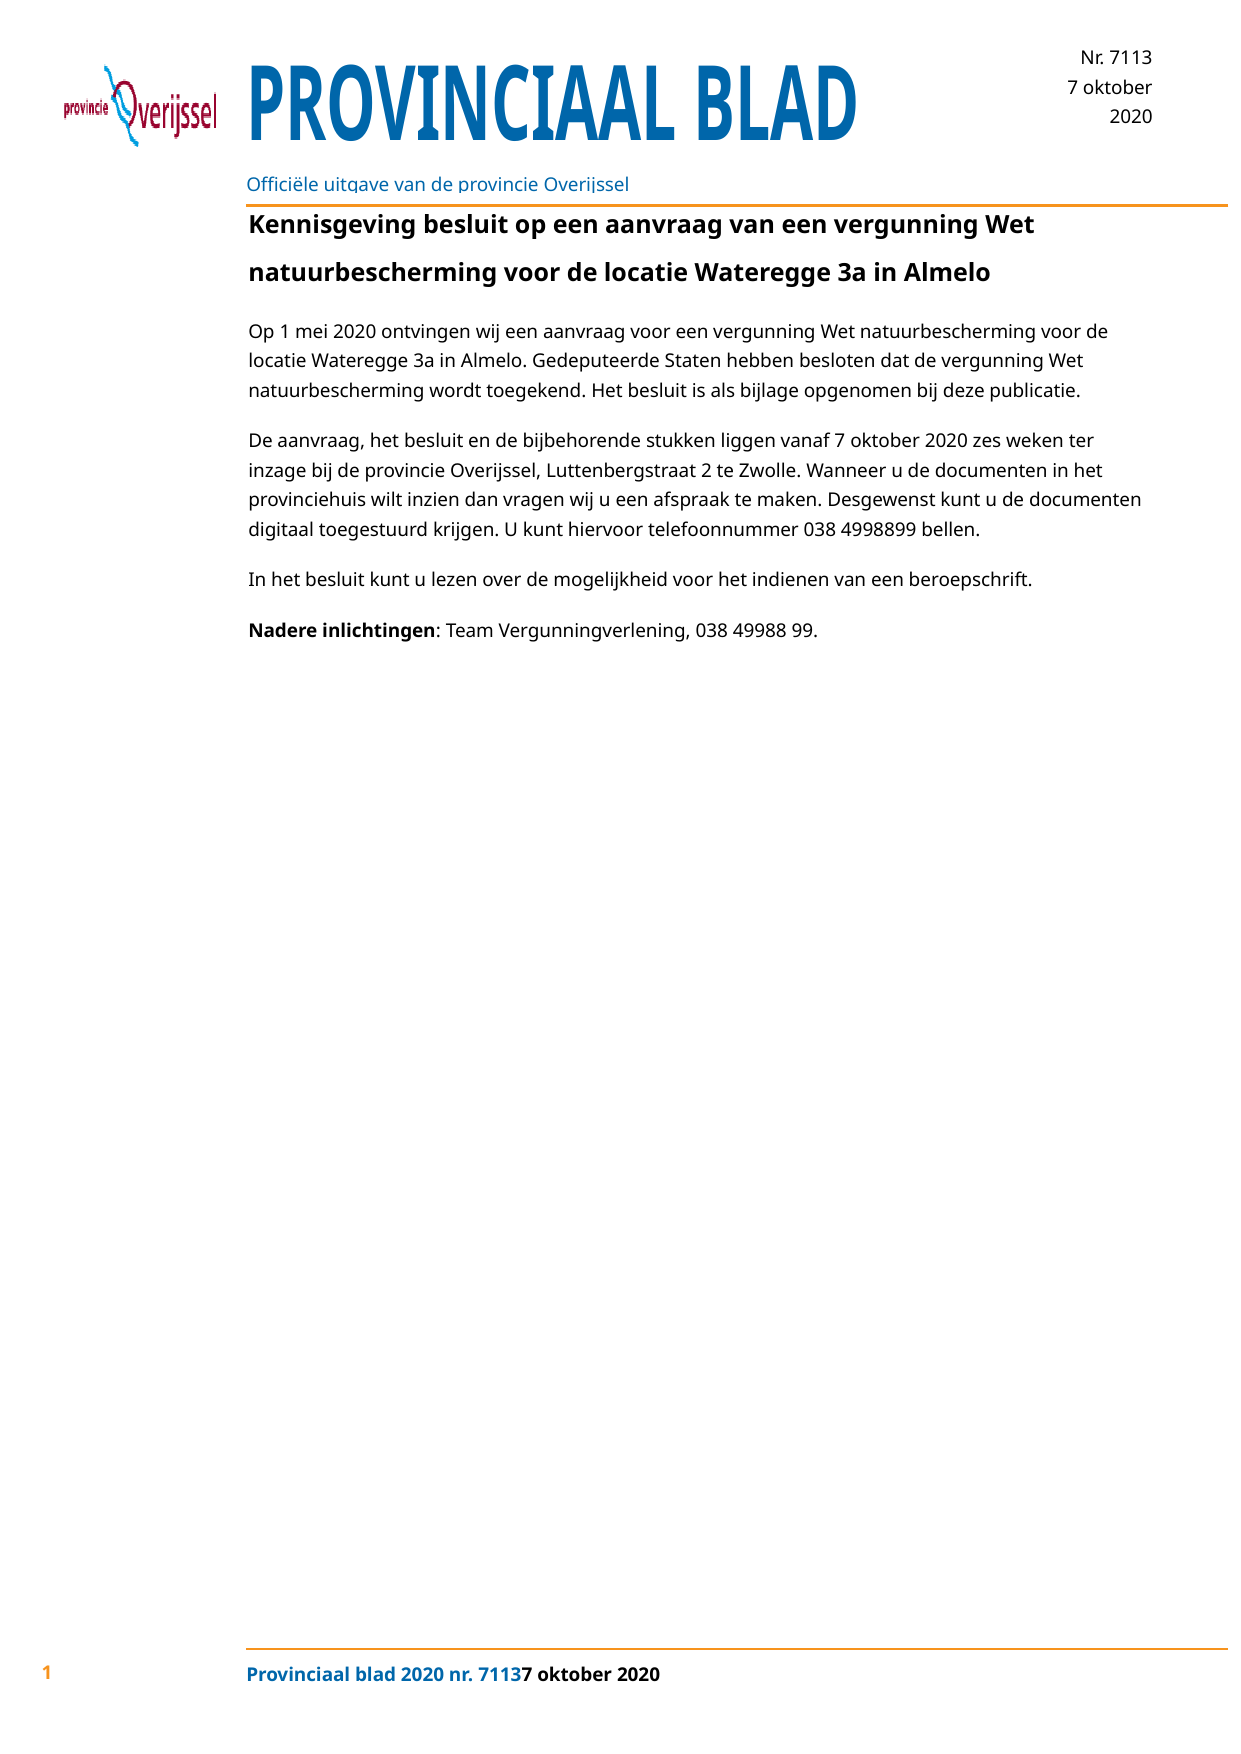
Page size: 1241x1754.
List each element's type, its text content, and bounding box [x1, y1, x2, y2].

picture [41, 47, 231, 172]
text De aanvraag, het besluit en de bijbehorende stukken liggen vanaf 7 oktober 2020 zes weken ter inzage bij de provincie Overijssel, Luttenbergstraat 2 te Zwolle. Wanneer u de documenten in het provinciehuis wilt inzien dan vragen wij u een afspraak te maken. Desgewenst kunt u de documenten digitaal toegestuurd krijgen. U kunt hiervoor telefoonnummer 038 4998899 bellen. [248, 427, 1152, 542]
text Nadere inlichtingen: Team Vergunningverlening, 038 49988 99. [248, 617, 1152, 643]
text Kennisgeving besluit op een aanvraag van een vergunning Wet natuurbescherming voor de locatie Wateregge 3a in Almelo [248, 207, 1152, 288]
text Op 1 mei 2020 ontvingen wij een aanvraag voor een vergunning Wet natuurbescherming voor de locatie Wateregge 3a in Almelo. Gedeputeerde Staten hebben besloten dat de vergunning Wet natuurbescherming wordt toegekend. Het besluit is als bijlage opgenomen bij deze publicatie. [248, 318, 1152, 403]
text In het besluit kunt u lezen over de mogelijkheid voor het indienen van een beroepschrift. [248, 567, 1152, 592]
